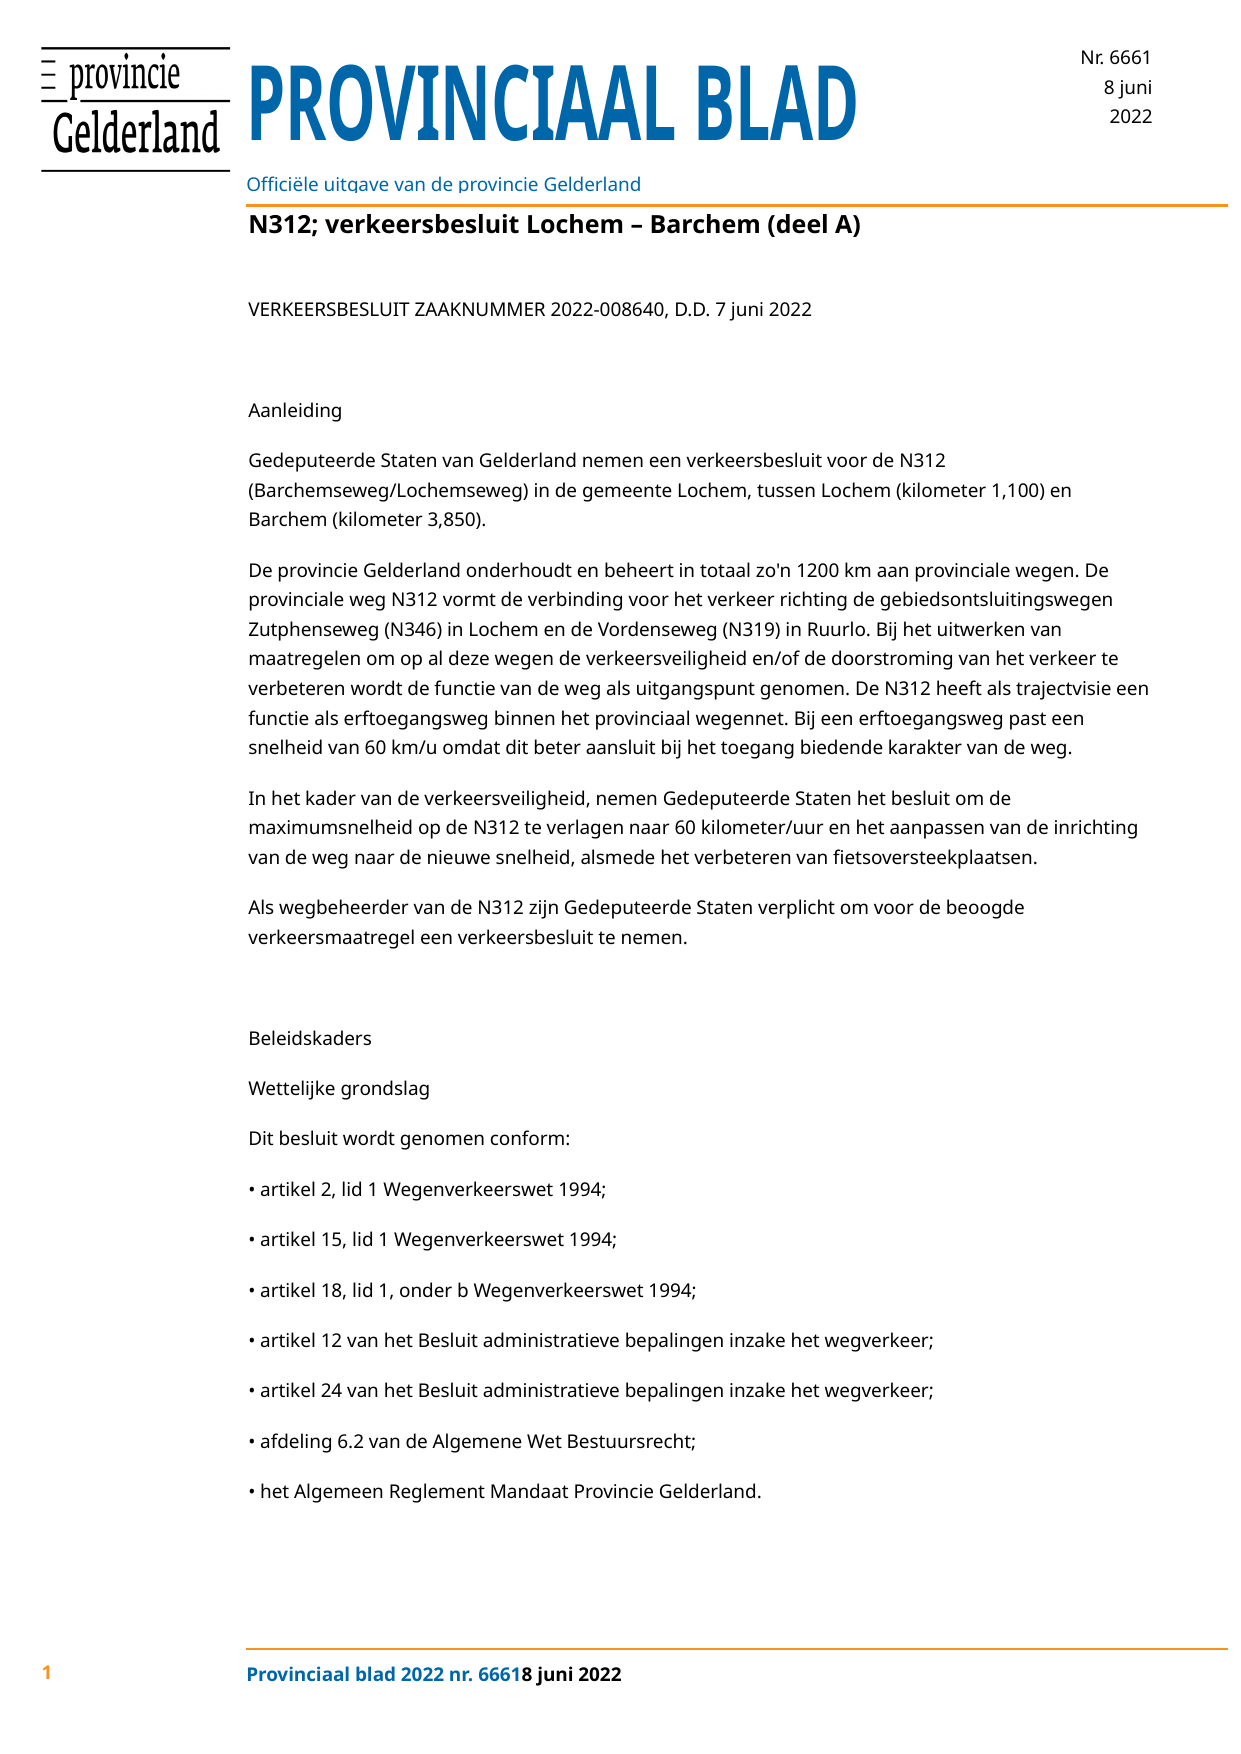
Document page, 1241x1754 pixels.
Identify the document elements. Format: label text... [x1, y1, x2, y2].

text • artikel 15, lid 1 Wegenverkeerswet 1994; [248, 1226, 1152, 1252]
text Gedeputeerde Staten van Gelderland nemen een verkeersbesluit voor de N312 (Barchemseweg/Lochemseweg) in de gemeente Lochem, tussen Lochem (kilometer 1,100) en Barchem (kilometer 3,850). [248, 447, 1152, 532]
text VERKEERSBESLUIT ZAAKNUMMER 2022-008640, D.D. 7 juni 2022 [248, 296, 1152, 322]
text • artikel 18, lid 1, onder b Wegenverkeerswet 1994; [248, 1277, 1152, 1303]
text Dit besluit wordt genomen conform: [248, 1126, 1152, 1151]
text Aanleiding [248, 397, 1152, 423]
text Als wegbeheerder van de N312 zijn Gedeputeerde Staten verplicht om voor de beoogde verkeersmaatregel een verkeersbesluit te nemen. [248, 894, 1152, 950]
picture [41, 47, 231, 172]
text • afdeling 6.2 van de Algemene Wet Bestuursrecht; [248, 1428, 1152, 1454]
text • het Algemeen Reglement Mandaat Provincie Gelderland. [248, 1478, 1152, 1504]
text • artikel 12 van het Besluit administratieve bepalingen inzake het wegverkeer; [248, 1327, 1152, 1353]
text • artikel 24 van het Besluit administratieve bepalingen inzake het wegverkeer; [248, 1378, 1152, 1403]
text Beleidskaders [248, 1025, 1152, 1051]
text N312; verkeersbesluit Lochem – Barchem (deel A) [248, 207, 1152, 241]
text De provincie Gelderland onderhoudt en beheert in totaal zo'n 1200 km aan provinciale wegen. De provinciale weg N312 vormt de verbinding voor het verkeer richting de gebiedsontsluitingswegen Zutphenseweg (N346) in Lochem en de Vordenseweg (N319) in Ruurlo. Bij het uitwerken van maatregelen om op al deze wegen de verkeersveiligheid en/of de doorstroming van het verkeer te verbeteren wordt de functie van de weg als uitgangspunt genomen. De N312 heeft als trajectvisie een functie als erftoegangsweg binnen het provinciaal wegennet. Bij een erftoegangsweg past een snelheid van 60 km/u omdat dit beter aansluit bij het toegang biedende karakter van de weg. [248, 557, 1152, 760]
text • artikel 2, lid 1 Wegenverkeerswet 1994; [248, 1176, 1152, 1202]
text Wettelijke grondslag [248, 1075, 1152, 1101]
text In het kader van de verkeersveiligheid, nemen Gedeputeerde Staten het besluit om de maximumsnelheid op de N312 te verlagen naar 60 kilometer/uur en het aanpassen van de inrichting van de weg naar de nieuwe snelheid, alsmede het verbeteren van fietsoversteekplaatsen. [248, 785, 1152, 870]
